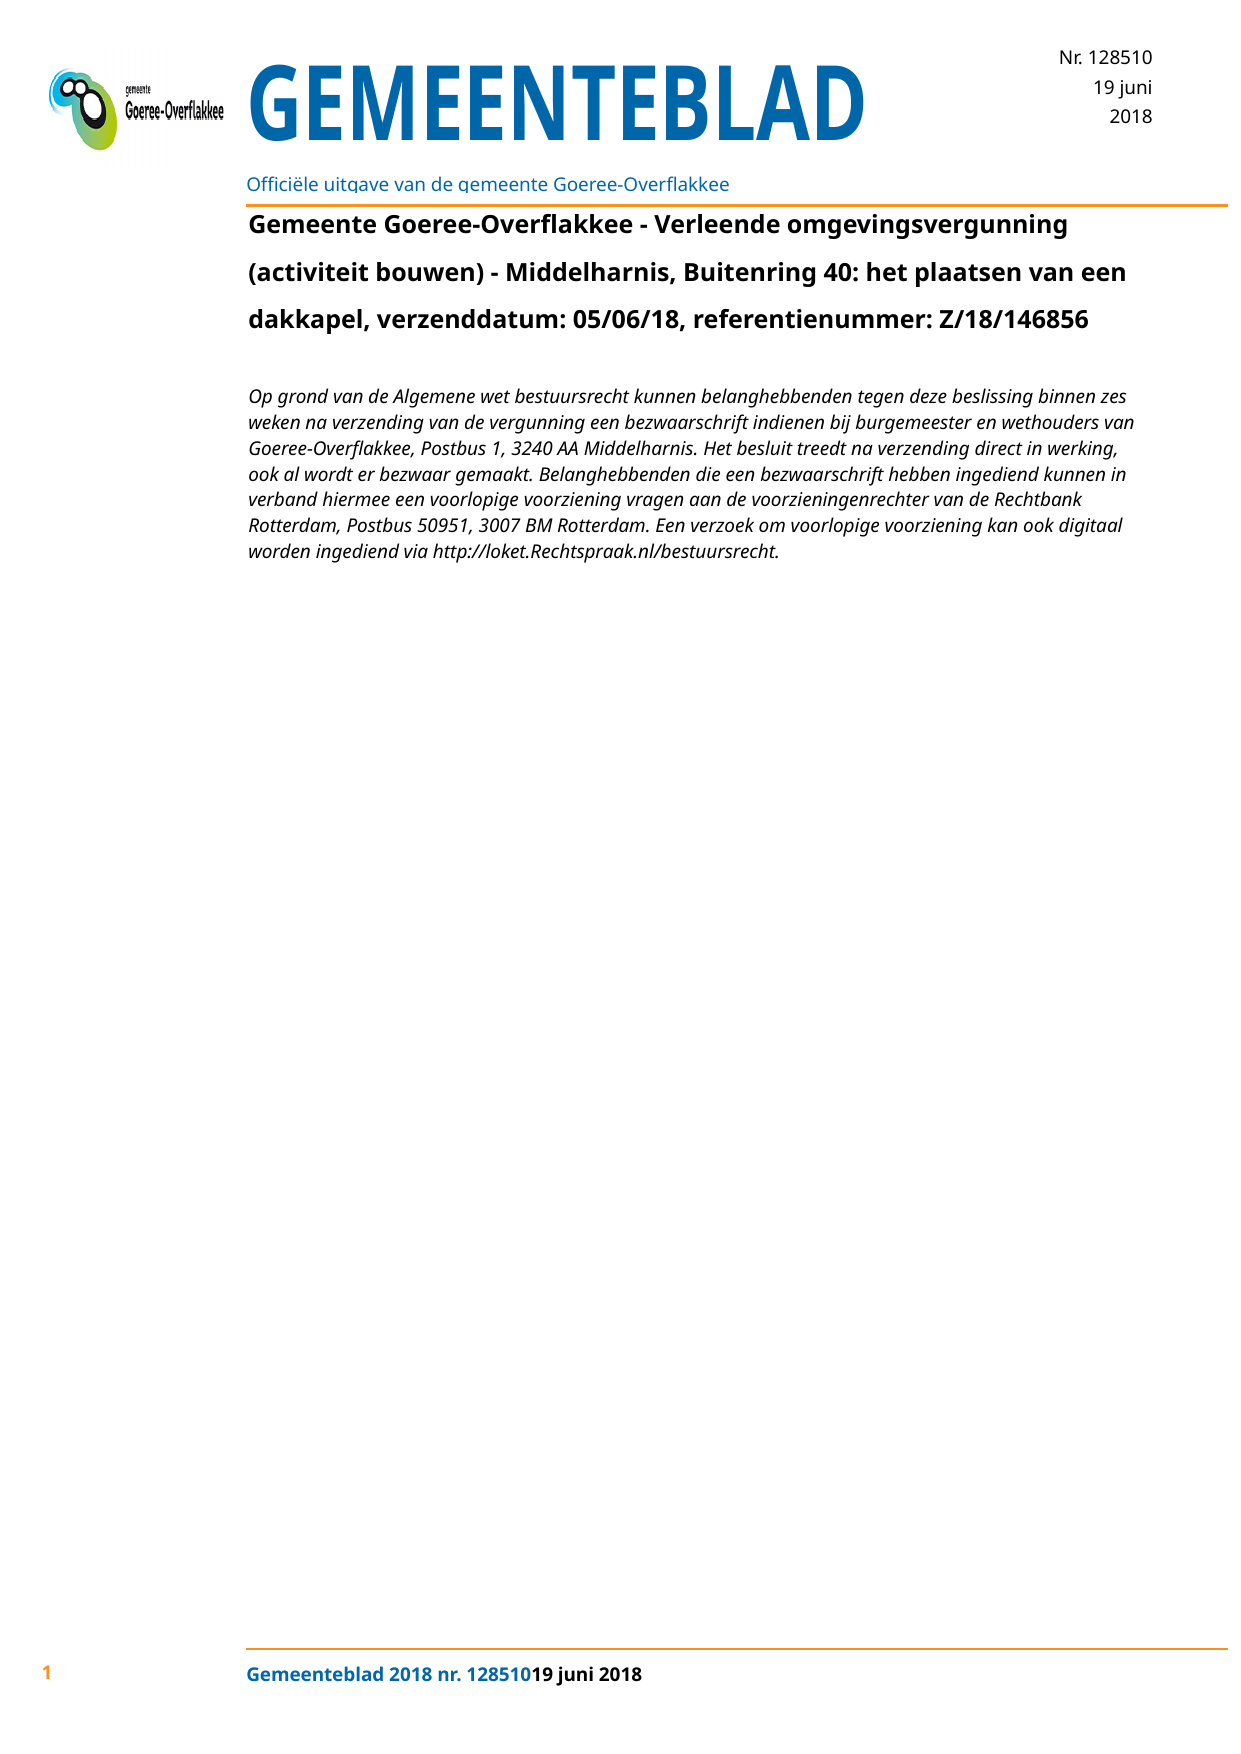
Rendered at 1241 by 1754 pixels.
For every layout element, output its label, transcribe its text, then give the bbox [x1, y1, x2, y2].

text Gemeente Goeree-Overflakkee - Verleende omgevingsvergunning (activiteit bouwen) - Middelharnis, Buitenring 40: het plaatsen van een dakkapel, verzenddatum: 05/06/18, referentienummer: Z/18/146856 [248, 207, 1152, 336]
text Op grond van de Algemene wet bestuursrecht kunnen belanghebbenden tegen deze beslissing binnen zes weken na verzending van de vergunning een bezwaarschrift indienen bij burgemeester en wethouders van Goeree-Overflakkee, Postbus 1, 3240 AA Middelharnis. Het besluit treedt na verzending direct in werking, ook al wordt er bezwaar gemaakt. Belanghebbenden die een bezwaarschrift hebben ingediend kunnen in verband hiermee een voorlopige voorziening vragen aan de voorzieningenrechter van de Rechtbank Rotterdam, Postbus 50951, 3007 BM Rotterdam. Een verzoek om voorlopige voorziening kan ook digitaal worden ingediend via http://loket.Rechtspraak.nl/bestuursrecht. [248, 384, 1152, 564]
picture [41, 47, 231, 172]
